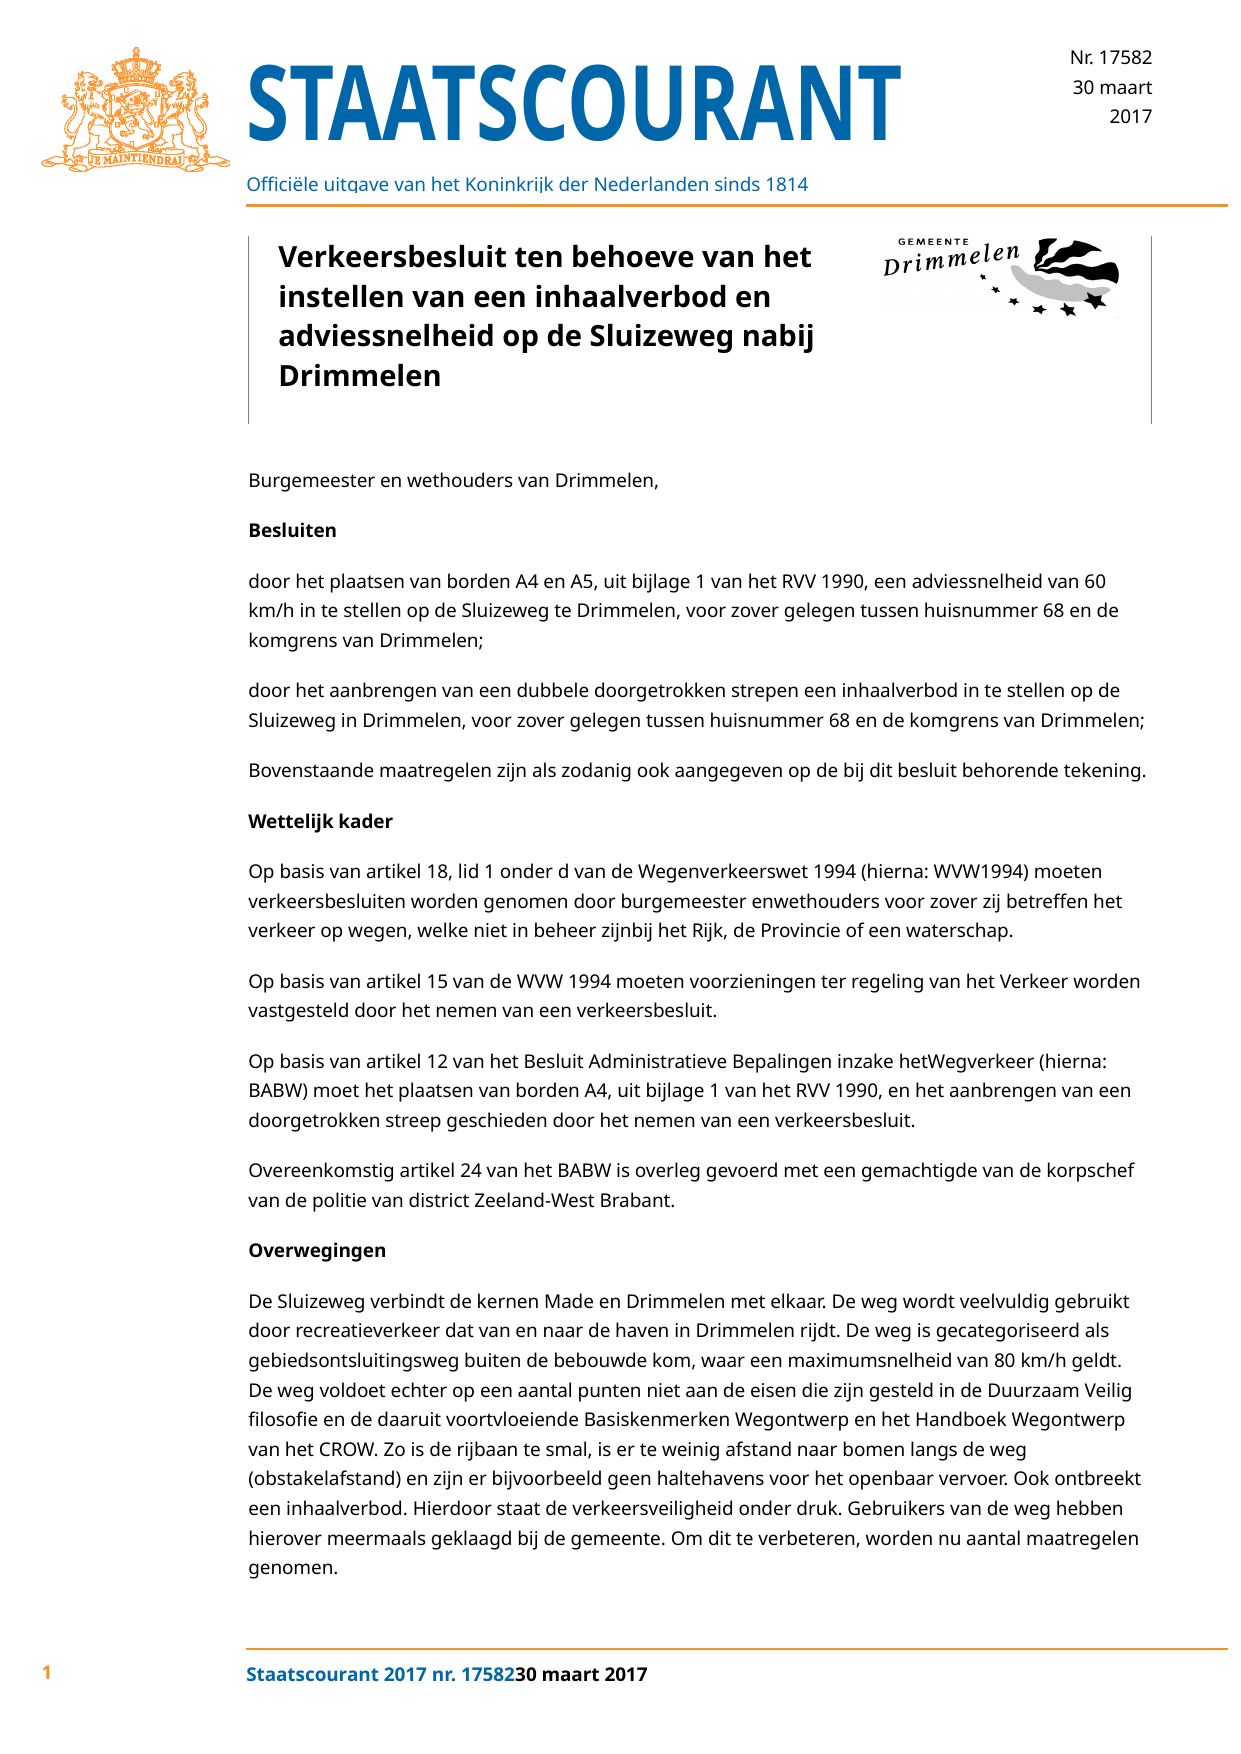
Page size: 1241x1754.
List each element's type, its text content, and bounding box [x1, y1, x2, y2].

picture [882, 236, 1119, 318]
picture [41, 47, 231, 172]
text Overwegingen [248, 1238, 1152, 1263]
text Wettelijk kader [248, 808, 1152, 834]
text Op basis van artikel 18, lid 1 onder d van de Wegenverkeerswet 1994 (hierna: WVW1994) moeten verkeersbesluiten worden genomen door burgemeester enwethouders voor zover zij betreffen het verkeer op wegen, welke niet in beheer zijnbij het Rijk, de Provincie of een waterschap. [248, 858, 1152, 943]
text Bovenstaande maatregelen zijn als zodanig ook aangegeven op de bij dit besluit behorende tekening. [248, 758, 1152, 783]
table_header [850, 236, 1151, 424]
text De Sluizeweg verbindt de kernen Made en Drimmelen met elkaar. De weg wordt veelvuldig gebruikt door recreatieverkeer dat van en naar de haven in Drimmelen rijdt. De weg is gecategoriseerd als gebiedsontsluitingsweg buiten de bebouwde kom, waar een maximumsnelheid van 80 km/h geldt. De weg voldoet echter op een aantal punten niet aan de eisen die zijn gesteld in de Duurzaam Veilig filosofie en de daaruit voortvloeiende Basiskenmerken Wegontwerp en het Handboek Wegontwerp van het CROW. Zo is de rijbaan te smal, is er te weinig afstand naar bomen langs de weg (obstakelafstand) en zijn er bijvoorbeeld geen haltehavens voor het openbaar vervoer. Ook ontbreekt een inhaalverbod. Hierdoor staat de verkeersveiligheid onder druk. Gebruikers van de weg hebben hierover meermaals geklaagd bij de gemeente. Om dit te verbeteren, worden nu aantal maatregelen genomen. [248, 1288, 1152, 1580]
text door het aanbrengen van een dubbele doorgetrokken strepen een inhaalverbod in te stellen op de Sluizeweg in Drimmelen, voor zover gelegen tussen huisnummer 68 en de komgrens van Drimmelen; [248, 678, 1152, 733]
text Besluiten [248, 518, 1152, 543]
text Op basis van artikel 15 van de WVW 1994 moeten voorzieningen ter regeling van het Verkeer worden vastgesteld door het nemen van een verkeersbesluit. [248, 968, 1152, 1023]
text door het plaatsen van borden A4 en A5, uit bijlage 1 van het RVV 1990, een adviessnelheid van 60 km/h in te stellen op de Sluizeweg te Drimmelen, voor zover gelegen tussen huisnummer 68 en de komgrens van Drimmelen; [248, 568, 1152, 653]
text Overeenkomstig artikel 24 van het BABW is overleg gevoerd met een gemachtigde van de korpschef van de politie van district Zeeland-West Brabant. [248, 1158, 1152, 1213]
table_header Verkeersbesluit ten behoeve van het instellen van een inhaalverbod en adviessnelheid op de Sluizeweg nabij Drimmelen [249, 236, 850, 424]
text Op basis van artikel 12 van het Besluit Administratieve Bepalingen inzake hetWegverkeer (hierna: BABW) moet het plaatsen van borden A4, uit bijlage 1 van het RVV 1990, en het aanbrengen van een doorgetrokken streep geschieden door het nemen van een verkeersbesluit. [248, 1048, 1152, 1133]
text Burgemeester en wethouders van Drimmelen, [248, 467, 1152, 493]
